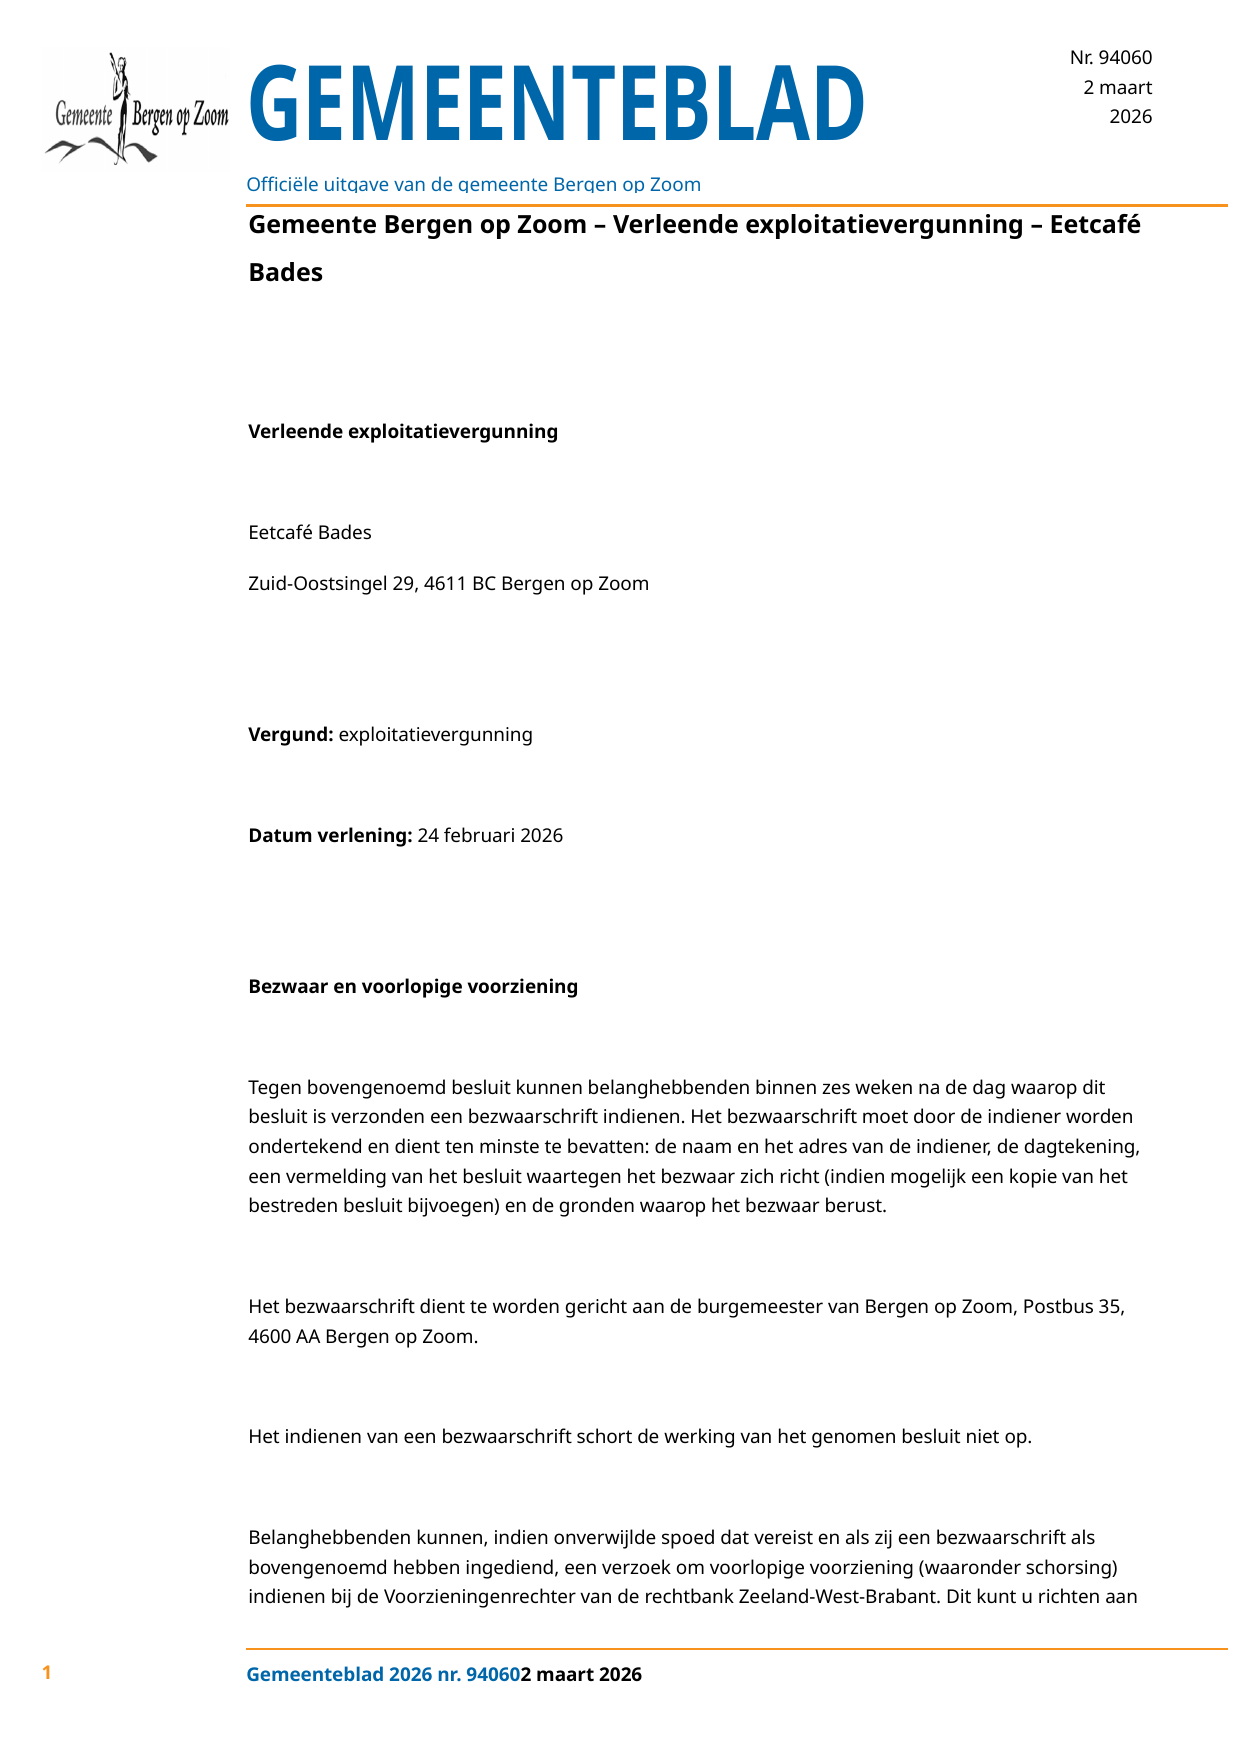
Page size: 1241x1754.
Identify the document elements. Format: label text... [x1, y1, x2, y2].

picture [41, 47, 231, 172]
text Eetcafé Bades [248, 519, 1152, 545]
text Het bezwaarschrift dient te worden gericht aan de burgemeester van Bergen op Zoom, Postbus 35, 4600 AA Bergen op Zoom. [248, 1293, 1152, 1349]
text Het indienen van een bezwaarschrift schort de werking van het genomen besluit niet op. [248, 1424, 1152, 1449]
text Belanghebbenden kunnen, indien onverwijlde spoed dat vereist en als zij een bezwaarschrift als bovengenoemd hebben ingediend, een verzoek om voorlopige voorziening (waaronder schorsing) indienen bij de Voorzieningenrechter van de rechtbank Zeeland-West-Brabant. Dit kunt u richten aan [248, 1524, 1152, 1609]
text Datum verlening: 24 februari 2026 [248, 822, 1152, 848]
text Verleende exploitatievergunning [248, 419, 1152, 444]
text Gemeente Bergen op Zoom – Verleende exploitatievergunning – Eetcafé Bades [248, 207, 1152, 288]
text Tegen bovengenoemd besluit kunnen belanghebbenden binnen zes weken na de dag waarop dit besluit is verzonden een bezwaarschrift indienen. Het bezwaarschrift moet door de indiener worden ondertekend en dient ten minste te bevatten: de naam en het adres van de indiener, de dagtekening, een vermelding van het besluit waartegen het bezwaar zich richt (indien mogelijk een kopie van het bestreden besluit bijvoegen) en de gronden waarop het bezwaar berust. [248, 1074, 1152, 1218]
text Bezwaar en voorlopige voorziening [248, 973, 1152, 999]
text Zuid-Oostsingel 29, 4611 BC Bergen op Zoom [248, 570, 1152, 596]
text Vergund: exploitatievergunning [248, 721, 1152, 747]
